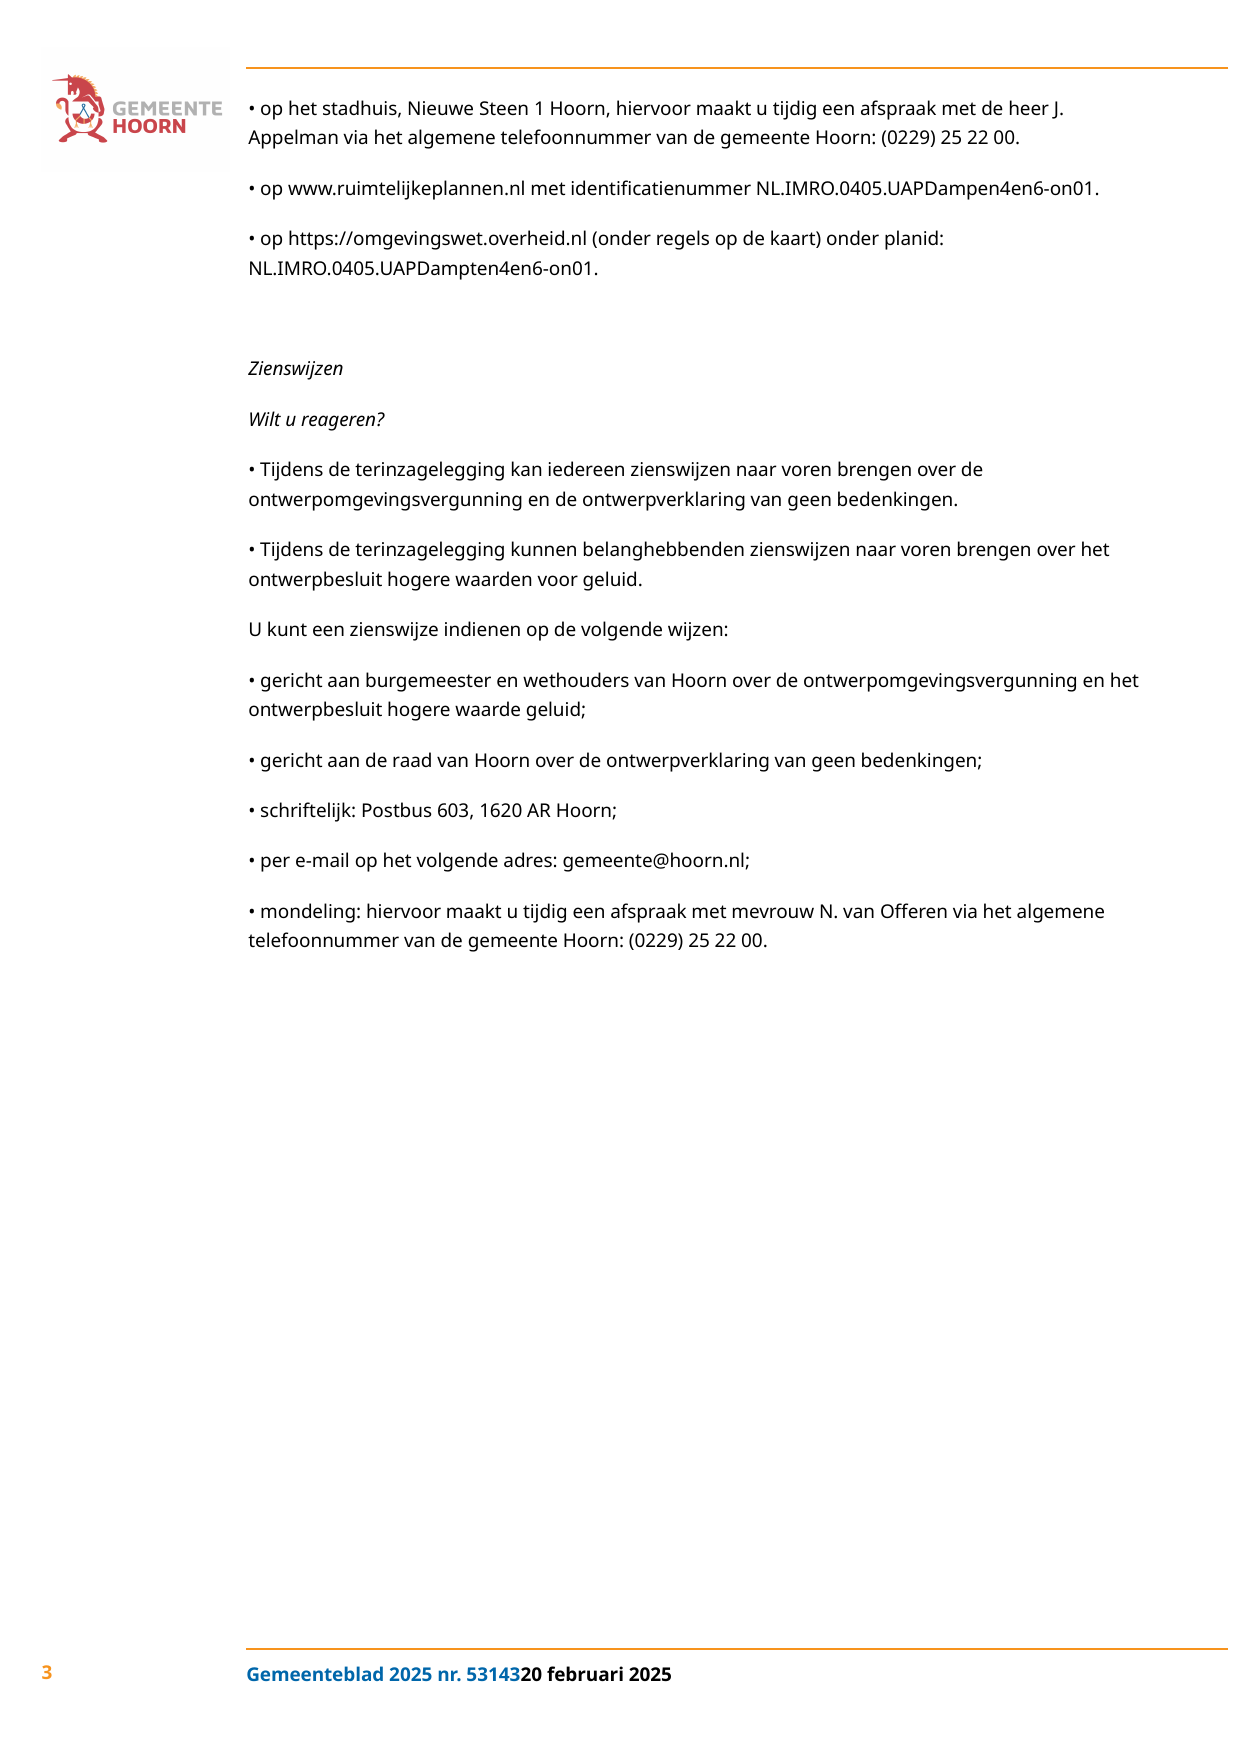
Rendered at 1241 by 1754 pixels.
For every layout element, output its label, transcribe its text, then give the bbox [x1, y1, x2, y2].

text Wilt u reageren? [248, 406, 1152, 432]
text • gericht aan burgemeester en wethouders van Hoorn over de ontwerpomgevingsvergunning en het ontwerpbesluit hogere waarde geluid; [248, 667, 1152, 722]
text • Tijdens de terinzagelegging kunnen belanghebbenden zienswijzen naar voren brengen over het ontwerpbesluit hogere waarden voor geluid. [248, 536, 1152, 592]
text • gericht aan de raad van Hoorn over de ontwerpverklaring van geen bedenkingen; [248, 747, 1152, 773]
text U kunt een zienswijze indienen op de volgende wijzen: [248, 616, 1152, 642]
text • op het stadhuis, Nieuwe Steen 1 Hoorn, hiervoor maakt u tijdig een afspraak met de heer J. Appelman via het algemene telefoonnummer van de gemeente Hoorn: (0229) 25 22 00. [248, 95, 1152, 150]
text • per e-mail op het volgende adres: gemeente@hoorn.nl; [248, 848, 1152, 873]
text • op www.ruimtelijkeplannen.nl met identificatienummer NL.IMRO.0405.UAPDampen4en6-on01. [248, 175, 1152, 201]
picture [41, 47, 231, 172]
text Zienswijzen [248, 356, 1152, 381]
text • mondeling: hiervoor maakt u tijdig een afspraak met mevrouw N. van Offeren via het algemene telefoonnummer van de gemeente Hoorn: (0229) 25 22 00. [248, 898, 1152, 953]
text • schriftelijk: Postbus 603, 1620 AR Hoorn; [248, 797, 1152, 823]
text • Tijdens de terinzagelegging kan iedereen zienswijzen naar voren brengen over de ontwerpomgevingsvergunning en de ontwerpverklaring van geen bedenkingen. [248, 456, 1152, 512]
text • op https://omgevingswet.overheid.nl (onder regels op de kaart) onder planid: NL.IMRO.0405.UAPDampten4en6-on01. [248, 225, 1152, 281]
